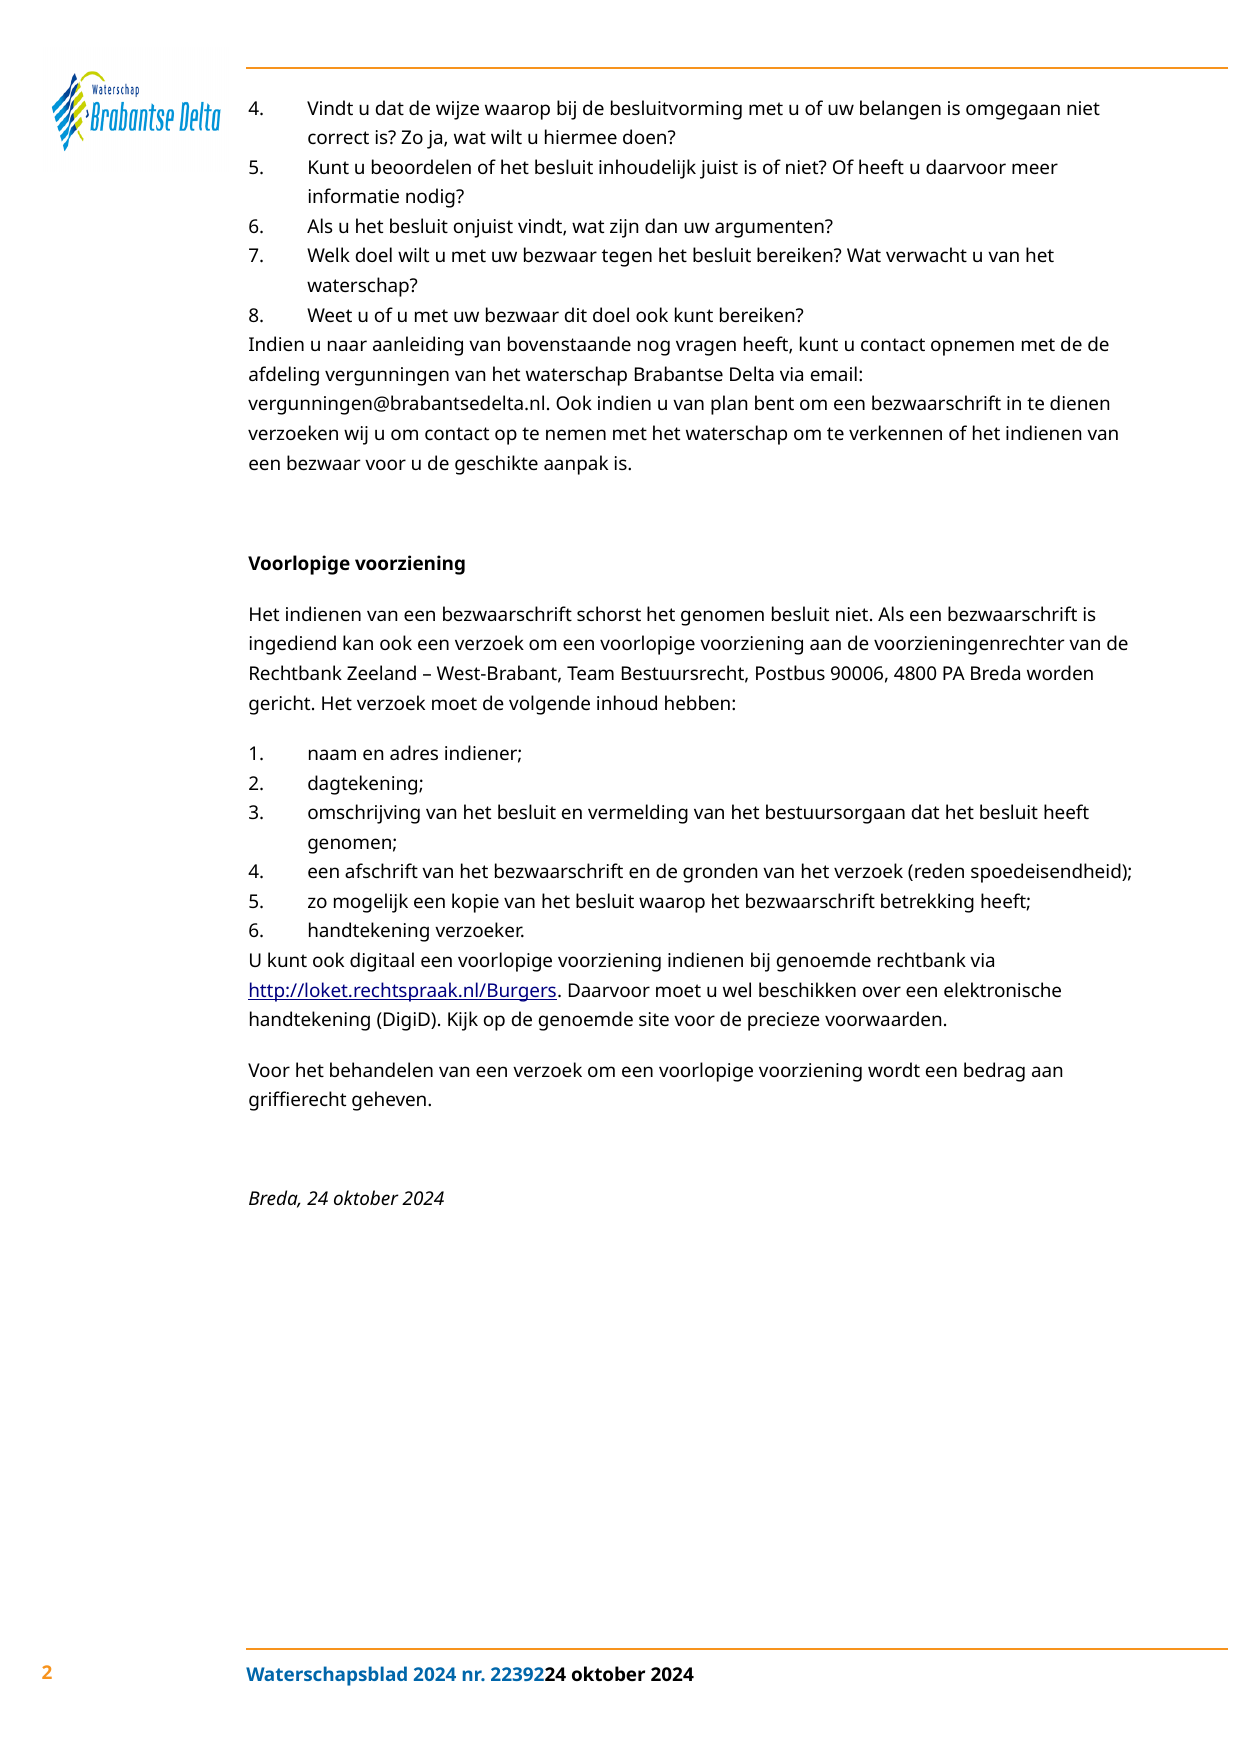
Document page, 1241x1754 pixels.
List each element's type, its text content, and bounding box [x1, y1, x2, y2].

list Welk doel wilt u met uw bezwaar tegen het besluit bereiken? Wat verwacht u van het waterschap? [248, 243, 1152, 298]
list een afschrift van het bezwaarschrift en de gronden van het verzoek (reden spoedeisendheid); [248, 858, 1152, 884]
text Breda, 24 oktober 2024 [248, 1185, 1152, 1210]
list naam en adres indiener; [248, 740, 1152, 766]
list handtekening verzoeker. [248, 918, 1152, 943]
list Kunt u beoordelen of het besluit inhoudelijk juist is of niet? Of heeft u daarvoor meer informatie nodig? [248, 154, 1152, 209]
text Voor het behandelen van een verzoek om een voorlopige voorziening wordt een bedrag aan griffierecht geheven. [248, 1057, 1152, 1112]
list zo mogelijk een kopie van het besluit waarop het bezwaarschrift betrekking heeft; [248, 888, 1152, 914]
picture [41, 47, 231, 172]
text Het indienen van een bezwaarschrift schorst het genomen besluit niet. Als een bezwaarschrift is ingediend kan ook een verzoek om een voorlopige voorziening aan de voorzieningenrechter van de Rechtbank Zeeland – West-Brabant, Team Bestuursrecht, Postbus 90006, 4800 PA Breda worden gericht. Het verzoek moet de volgende inhoud hebben: [248, 601, 1152, 716]
text Indien u naar aanleiding van bovenstaande nog vragen heeft, kunt u contact opnemen met de de afdeling vergunningen van het waterschap Brabantse Delta via email: vergunningen@brabantsedelta.nl. Ook indien u van plan bent om een bezwaarschrift in te dienen verzoeken wij u om contact op te nemen met het waterschap om te verkennen of het indienen van een bezwaar voor u de geschikte aanpak is. [248, 331, 1152, 476]
list dagtekening; [248, 770, 1152, 796]
list Weet u of u met uw bezwaar dit doel ook kunt bereiken? [248, 302, 1152, 328]
list Vindt u dat de wijze waarop bij de besluitvorming met u of uw belangen is omgegaan niet correct is? Zo ja, wat wilt u hiermee doen? [248, 95, 1152, 150]
list omschrijving van het besluit en vermelding van het bestuursorgaan dat het besluit heeft genomen; [248, 799, 1152, 855]
text Voorlopige voorziening [248, 551, 1152, 576]
list Als u het besluit onjuist vindt, wat zijn dan uw argumenten? [248, 213, 1152, 239]
text U kunt ook digitaal een voorlopige voorziening indienen bij genoemde rechtbank via http://loket.rechtspraak.nl/Burgers. Daarvoor moet u wel beschikken over een elektronische handtekening (DigiD). Kijk op de genoemde site voor de precieze voorwaarden. [248, 947, 1152, 1032]
